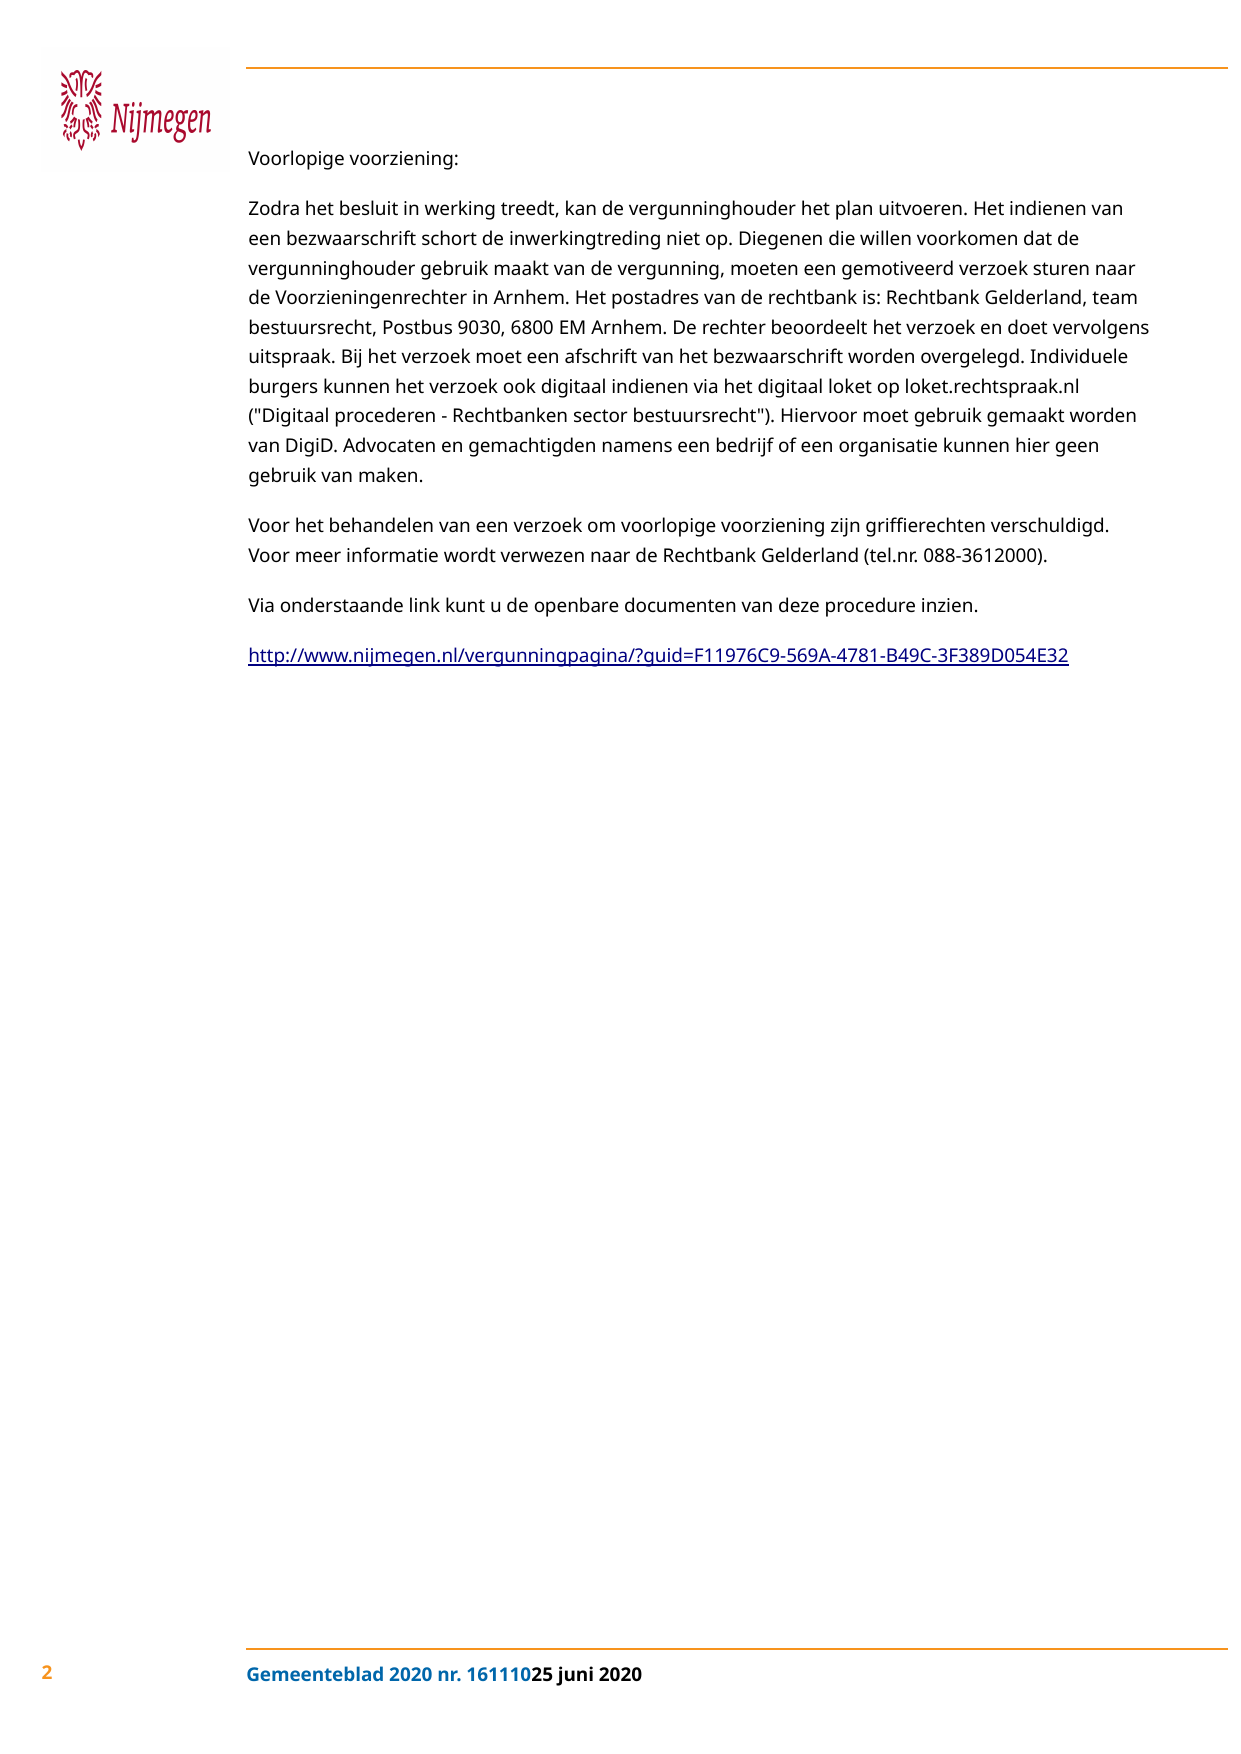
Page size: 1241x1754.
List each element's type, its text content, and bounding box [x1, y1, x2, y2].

text Zodra het besluit in werking treedt, kan de vergunninghouder het plan uitvoeren. Het indienen van een bezwaarschrift schort de inwerkingtreding niet op. Diegenen die willen voorkomen dat de vergunninghouder gebruik maakt van de vergunning, moeten een gemotiveerd verzoek sturen naar de Voorzieningenrechter in Arnhem. Het postadres van de rechtbank is: Rechtbank Gelderland, team bestuursrecht, Postbus 9030, 6800 EM Arnhem. De rechter beoordeelt het verzoek en doet vervolgens uitspraak. Bij het verzoek moet een afschrift van het bezwaarschrift worden overgelegd. Individuele burgers kunnen het verzoek ook digitaal indienen via het digitaal loket op loket.rechtspraak.nl ("Digitaal procederen - Rechtbanken sector bestuursrecht"). Hiervoor moet gebruik gemaakt worden van DigiD. Advocaten en gemachtigden namens een bedrijf of een organisatie kunnen hier geen gebruik van maken. [248, 196, 1152, 488]
text Voorlopige voorziening: [248, 145, 1152, 171]
text http://www.nijmegen.nl/vergunningpagina/?guid=F11976C9-569A-4781-B49C-3F389D054E32 [248, 643, 1152, 668]
text Voor het behandelen van een verzoek om voorlopige voorziening zijn griffierechten verschuldigd. Voor meer informatie wordt verwezen naar de Rechtbank Gelderland (tel.nr. 088-3612000). [248, 512, 1152, 568]
picture [41, 47, 231, 172]
text Via onderstaande link kunt u de openbare documenten van deze procedure inzien. [248, 592, 1152, 618]
